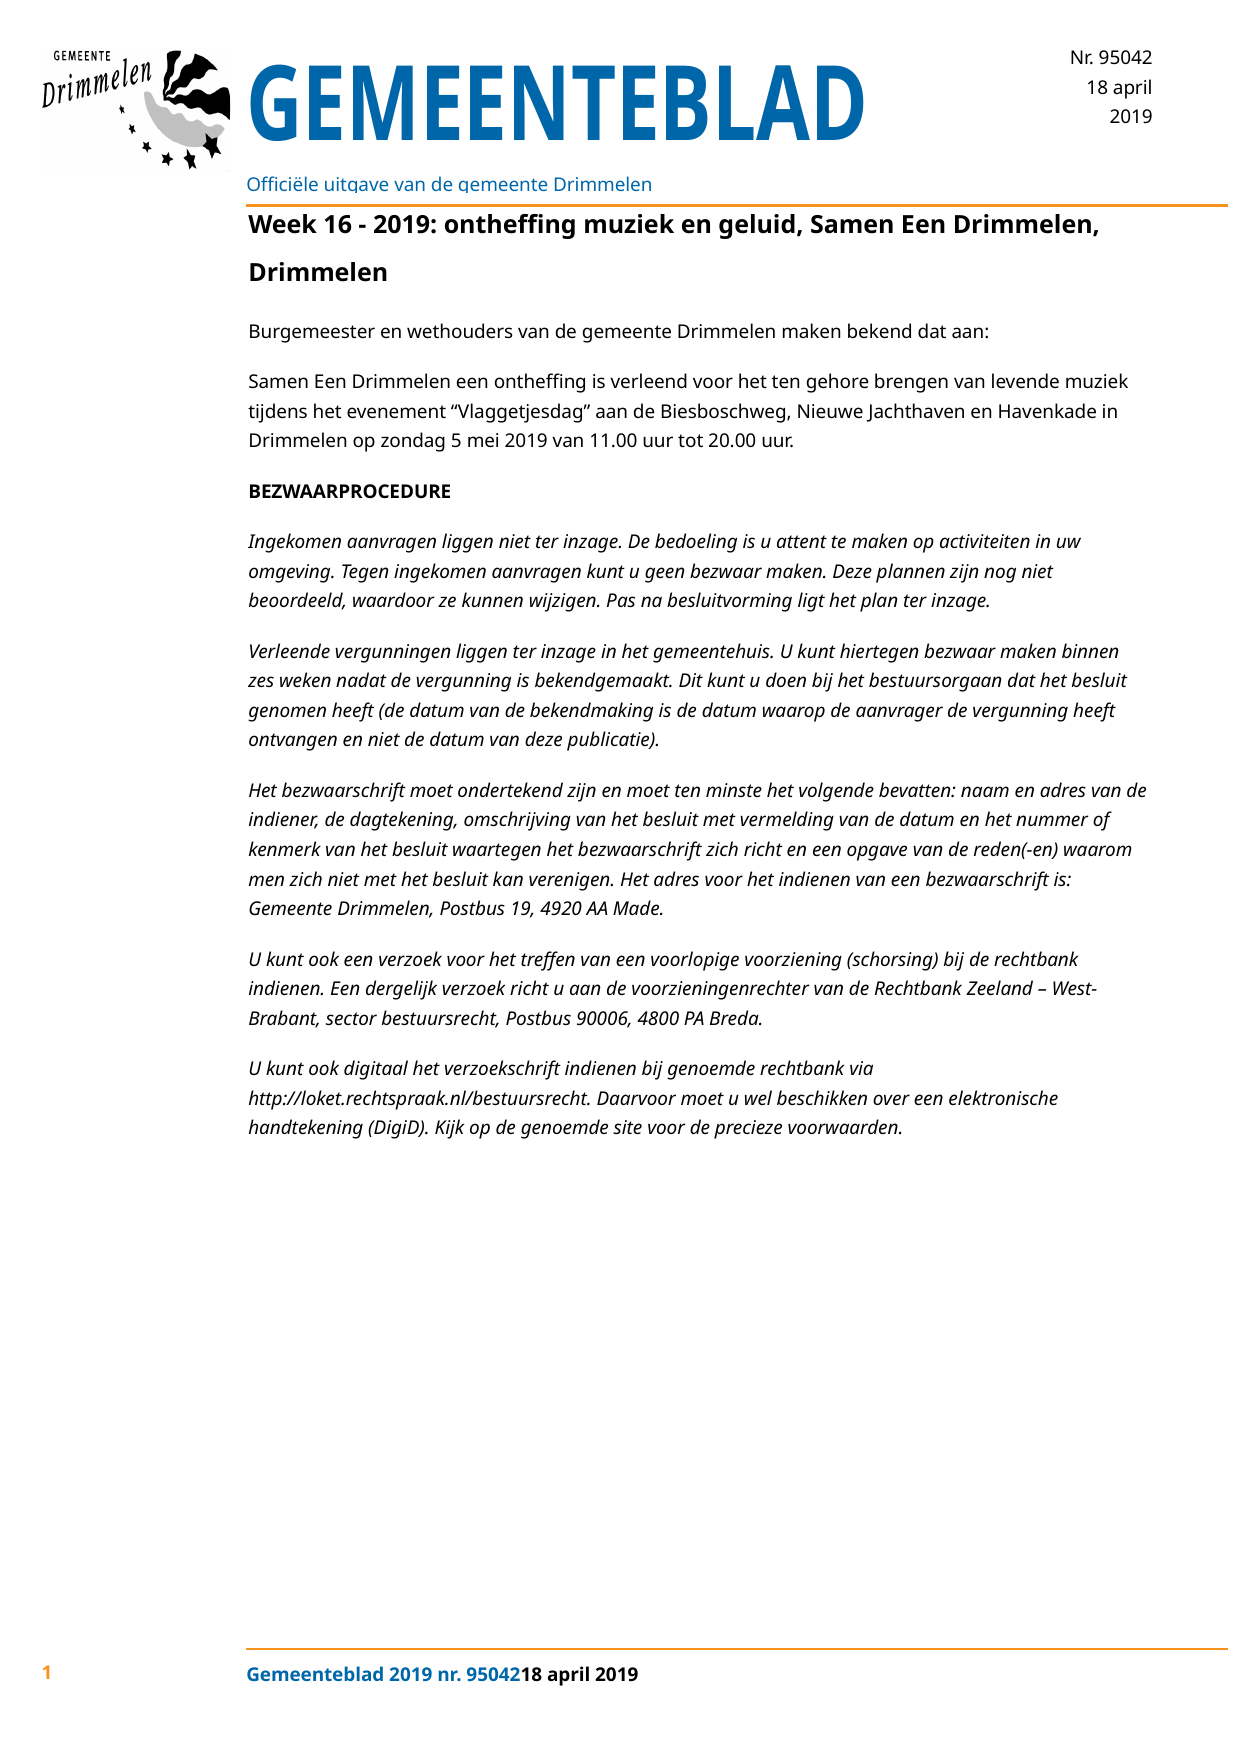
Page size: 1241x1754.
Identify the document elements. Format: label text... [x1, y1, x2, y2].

text U kunt ook digitaal het verzoekschrift indienen bij genoemde rechtbank via http://loket.rechtspraak.nl/bestuursrecht. Daarvoor moet u wel beschikken over een elektronische handtekening (DigiD). Kijk op de genoemde site voor de precieze voorwaarden. [248, 1055, 1152, 1140]
text BEZWAARPROCEDURE [248, 478, 1152, 504]
text Ingekomen aanvragen liggen niet ter inzage. De bedoeling is u attent te maken op activiteiten in uw omgeving. Tegen ingekomen aanvragen kunt u geen bezwaar maken. Deze plannen zijn nog niet beoordeeld, waardoor ze kunnen wijzigen. Pas na besluitvorming ligt het plan ter inzage. [248, 528, 1152, 613]
text Verleende vergunningen liggen ter inzage in het gemeentehuis. U kunt hiertegen bezwaar maken binnen zes weken nadat de vergunning is bekendgemaakt. Dit kunt u doen bij het bestuursorgaan dat het besluit genomen heeft (de datum van de bekendmaking is de datum waarop de aanvrager de vergunning heeft ontvangen en niet de datum van deze publicatie). [248, 638, 1152, 752]
text Het bezwaarschrift moet ondertekend zijn en moet ten minste het volgende bevatten: naam en adres van de indiener, de dagtekening, omschrijving van het besluit met vermelding van de datum en het nummer of kenmerk van het besluit waartegen het bezwaarschrift zich richt en een opgave van de reden(-en) waarom men zich niet met het besluit kan verenigen. Het adres voor het indienen van een bezwaarschrift is: Gemeente Drimmelen, Postbus 19, 4920 AA Made. [248, 777, 1152, 921]
text Week 16 - 2019: ontheffing muziek en geluid, Samen Een Drimmelen, Drimmelen [248, 207, 1152, 288]
text U kunt ook een verzoek voor het treffen van een voorlopige voorziening (schorsing) bij de rechtbank indienen. Een dergelijk verzoek richt u aan de voorzieningenrechter van de Rechtbank Zeeland – West-Brabant, sector bestuursrecht, Postbus 90006, 4800 PA Breda. [248, 946, 1152, 1031]
picture [41, 47, 231, 172]
text Samen Een Drimmelen een ontheffing is verleend voor het ten gehore brengen van levende muziek tijdens het evenement “Vlaggetjesdag” aan de Biesboschweg, Nieuwe Jachthaven en Havenkade in Drimmelen op zondag 5 mei 2019 van 11.00 uur tot 20.00 uur. [248, 368, 1152, 453]
text Burgemeester en wethouders van de gemeente Drimmelen maken bekend dat aan: [248, 318, 1152, 344]
